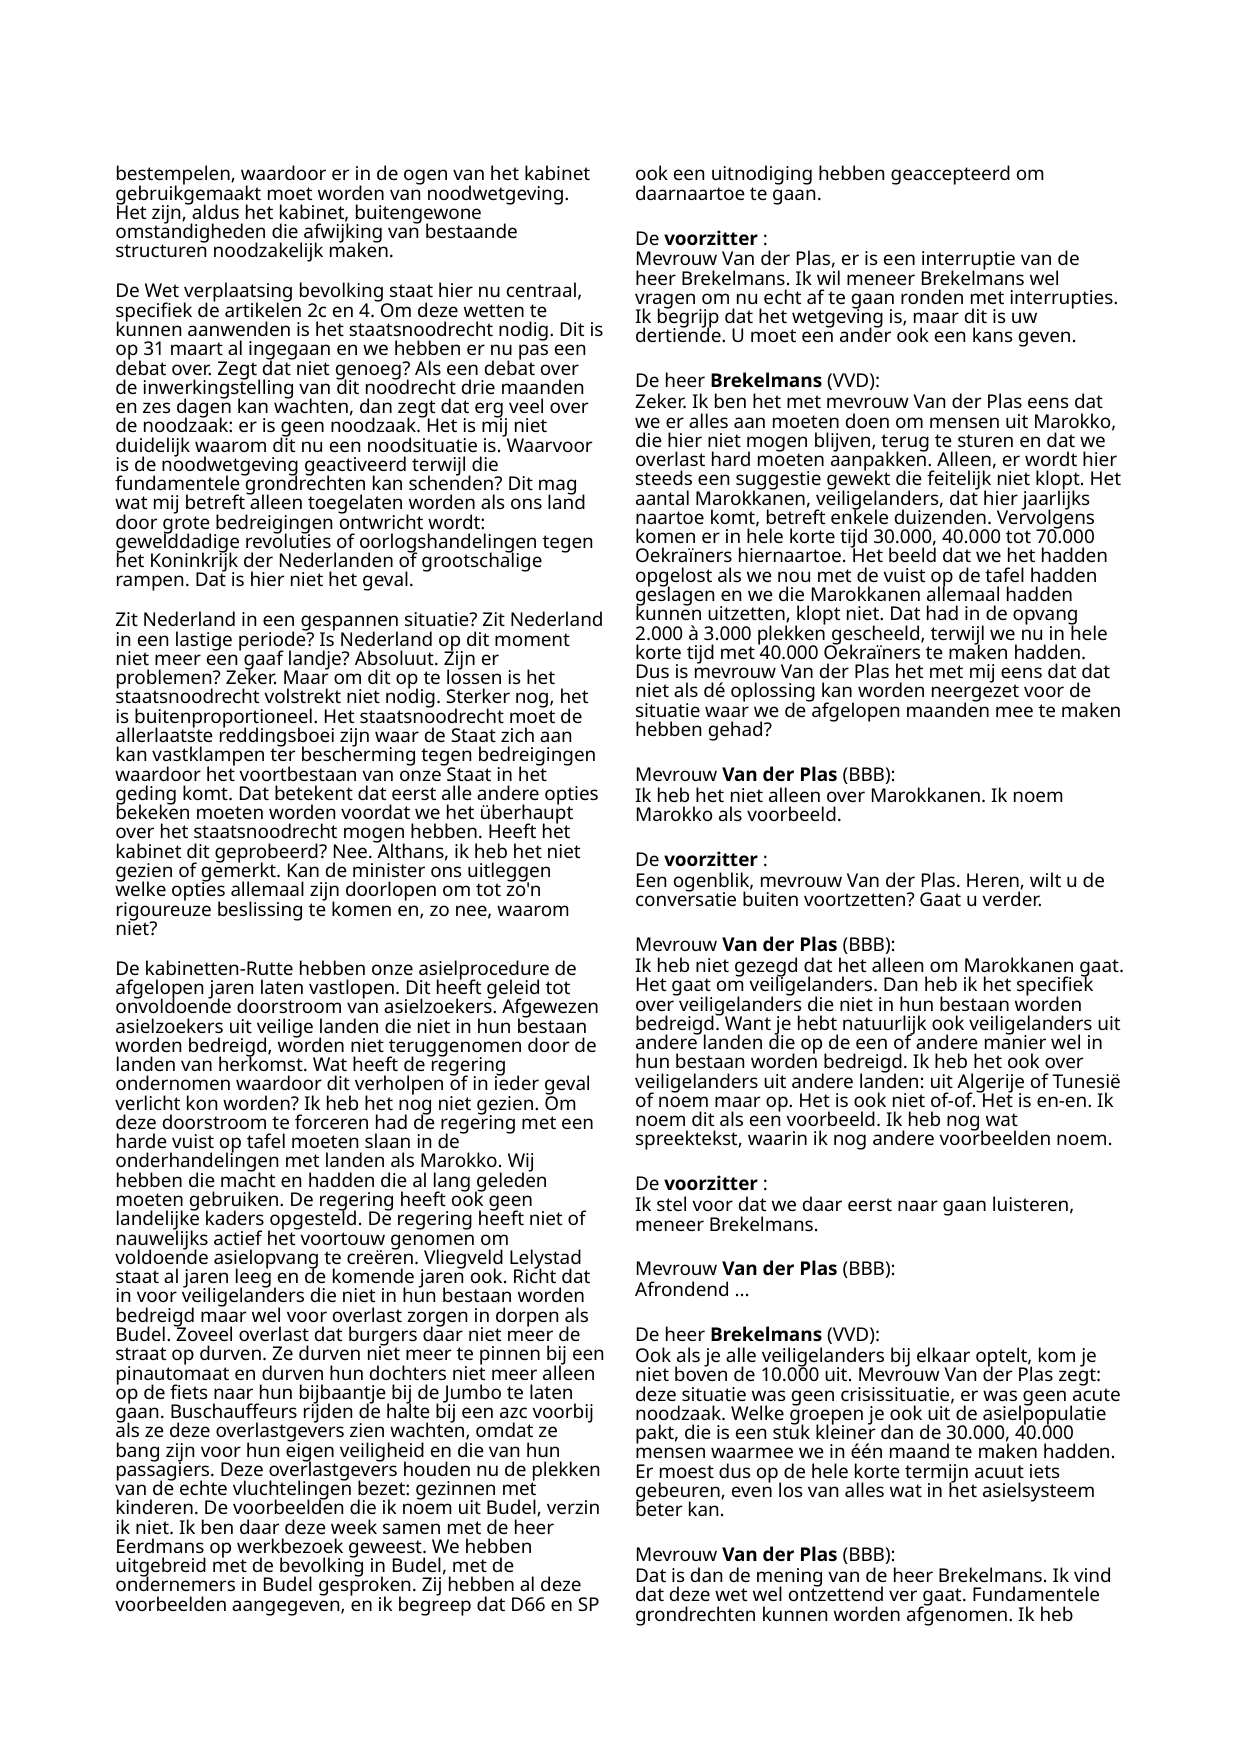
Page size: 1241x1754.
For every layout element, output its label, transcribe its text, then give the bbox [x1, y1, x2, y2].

text De Wet verplaatsing bevolking staat hier nu centraal, specifiek de artikelen 2c en 4. Om deze wetten te kunnen aanwenden is het staatsnoodrecht nodig. Dit is op 31 maart al ingegaan en we hebben er nu pas een debat over. Zegt dat niet genoeg? Als een debat over de inwerkingstelling van dit noodrecht drie maanden en zes dagen kan wachten, dan zegt dat erg veel over de noodzaak: er is geen noodzaak. Het is mij niet duidelijk waarom dit nu een noodsituatie is. Waarvoor is de noodwetgeving geactiveerd terwijl die fundamentele grondrechten kan schenden? Dit mag wat mij betreft alleen toegelaten worden als ons land door grote bedreigingen ontwricht wordt: gewelddadige revoluties of oorlogshandelingen tegen het Koninkrijk der Nederlanden of grootschalige rampen. Dat is hier niet het geval. [115, 282, 605, 591]
text Mevrouw Van der Plas (BBB): [635, 1256, 1125, 1281]
text Ik heb het niet alleen over Marokkanen. Ik noem Marokko als voorbeeld. [635, 787, 1125, 825]
text Ik stel voor dat we daar eerst naar gaan luisteren, meneer Brekelmans. [635, 1196, 1125, 1235]
text bestempelen, waardoor er in de ogen van het kabinet gebruikgemaakt moet worden van noodwetgeving. Het zijn, aldus het kabinet, buitengewone omstandigheden die afwijking van bestaande structuren noodzakelijk maken. [115, 165, 605, 262]
text Mevrouw Van der Plas (BBB): [635, 931, 1125, 957]
text De voorzitter : [635, 225, 1125, 250]
text Afrondend ... [635, 1281, 1125, 1301]
text De voorzitter : [635, 1171, 1125, 1196]
text Mevrouw Van der Plas (BBB): [635, 1541, 1125, 1567]
text Zeker. Ik ben het met mevrouw Van der Plas eens dat we er alles aan moeten doen om mensen uit Marokko, die hier niet mogen blijven, terug te sturen en dat we overlast hard moeten aanpakken. Alleen, er wordt hier steeds een suggestie gewekt die feitelijk niet klopt. Het aantal Marokkanen, veiligelanders, dat hier jaarlijks naartoe komt, betreft enkele duizenden. Vervolgens komen er in hele korte tijd 30.000, 40.000 tot 70.000 Oekraïners hiernaartoe. Het beeld dat we het hadden opgelost als we nou met de vuist op de tafel hadden geslagen en we die Marokkanen allemaal hadden kunnen uitzetten, klopt niet. Dat had in de opvang 2.000 à 3.000 plekken gescheeld, terwijl we nu in hele korte tijd met 40.000 Oekraïners te maken hadden. Dus is mevrouw Van der Plas het met mij eens dat dat niet als dé oplossing kan worden neergezet voor de situatie waar we de afgelopen maanden mee te maken hebben gehad? [635, 393, 1125, 740]
text Dat is dan de mening van de heer Brekelmans. Ik vind dat deze wet wel ontzettend ver gaat. Fundamentele grondrechten kunnen worden afgenomen. Ik heb [635, 1567, 1125, 1625]
text De heer Brekelmans (VVD): [635, 1321, 1125, 1347]
text Een ogenblik, mevrouw Van der Plas. Heren, wilt u de conversatie buiten voortzetten? Gaat u verder. [635, 872, 1125, 910]
text De heer Brekelmans (VVD): [635, 368, 1125, 393]
text Zit Nederland in een gespannen situatie? Zit Nederland in een lastige periode? Is Nederland op dit moment niet meer een gaaf landje? Absoluut. Zijn er problemen? Zeker. Maar om dit op te lossen is het staatsnoodrecht volstrekt niet nodig. Sterker nog, het is buitenproportioneel. Het staatsnoodrecht moet de allerlaatste reddingsboei zijn waar de Staat zich aan kan vastklampen ter bescherming tegen bedreigingen waardoor het voortbestaan van onze Staat in het geding komt. Dat betekent dat eerst alle andere opties bekeken moeten worden voordat we het überhaupt over het staatsnoodrecht mogen hebben. Heeft het kabinet dit geprobeerd? Nee. Althans, ik heb het niet gezien of gemerkt. Kan de minister ons uitleggen welke opties allemaal zijn doorlopen om tot zo'n rigoureuze beslissing te komen en, zo nee, waarom niet? [115, 611, 605, 939]
text ook een uitnodiging hebben geaccepteerd om daarnaartoe te gaan. [635, 165, 1125, 204]
text Ik heb niet gezegd dat het alleen om Marokkanen gaat. Het gaat om veiligelanders. Dan heb ik het specifiek over veiligelanders die niet in hun bestaan worden bedreigd. Want je hebt natuurlijk ook veiligelanders uit andere landen die op de een of andere manier wel in hun bestaan worden bedreigd. Ik heb het ook over veiligelanders uit andere landen: uit Algerije of Tunesië of noem maar op. Het is ook niet of-of. Het is en-en. Ik noem dit als een voorbeeld. Ik heb nog wat spreektekst, waarin ik nog andere voorbeelden noem. [635, 957, 1125, 1150]
text Mevrouw Van der Plas (BBB): [635, 761, 1125, 787]
text Mevrouw Van der Plas, er is een interruptie van de heer Brekelmans. Ik wil meneer Brekelmans wel vragen om nu echt af te gaan ronden met interrupties. Ik begrijp dat het wetgeving is, maar dit is uw dertiende. U moet een ander ook een kans geven. [635, 250, 1125, 347]
text De voorzitter : [635, 846, 1125, 872]
text Ook als je alle veiligelanders bij elkaar optelt, kom je niet boven de 10.000 uit. Mevrouw Van der Plas zegt: deze situatie was geen crisissituatie, er was geen acute noodzaak. Welke groepen je ook uit de asielpopulatie pakt, die is een stuk kleiner dan de 30.000, 40.000 mensen waarmee we in één maand te maken hadden. Er moest dus op de hele korte termijn acuut iets gebeuren, even los van alles wat in het asielsysteem beter kan. [635, 1347, 1125, 1521]
text De kabinetten-Rutte hebben onze asielprocedure de afgelopen jaren laten vastlopen. Dit heeft geleid tot onvoldoende doorstroom van asielzoekers. Afgewezen asielzoekers uit veilige landen die niet in hun bestaan worden bedreigd, worden niet teruggenomen door de landen van herkomst. Wat heeft de regering ondernomen waardoor dit verholpen of in ieder geval verlicht kon worden? Ik heb het nog niet gezien. Om deze doorstroom te forceren had de regering met een harde vuist op tafel moeten slaan in de onderhandelingen met landen als Marokko. Wij hebben die macht en hadden die al lang geleden moeten gebruiken. De regering heeft ook geen landelijke kaders opgesteld. De regering heeft niet of nauwelijks actief het voortouw genomen om voldoende asielopvang te creëren. Vliegveld Lelystad staat al jaren leeg en de komende jaren ook. Richt dat in voor veiligelanders die niet in hun bestaan worden bedreigd maar wel voor overlast zorgen in dorpen als Budel. Zoveel overlast dat burgers daar niet meer de straat op durven. Ze durven niet meer te pinnen bij een pinautomaat en durven hun dochters niet meer alleen op de fiets naar hun bijbaantje bij de Jumbo te laten gaan. Buschauffeurs rijden de halte bij een azc voorbij als ze deze overlastgevers zien wachten, omdat ze bang zijn voor hun eigen veiligheid en die van hun passagiers. Deze overlastgevers houden nu de plekken van de echte vluchtelingen bezet: gezinnen met kinderen. De voorbeelden die ik noem uit Budel, verzin ik niet. Ik ben daar deze week samen met de heer Eerdmans op werkbezoek geweest. We hebben uitgebreid met de bevolking in Budel, met de ondernemers in Budel gesproken. Zij hebben al deze voorbeelden aangegeven, en ik begreep dat D66 en SP [115, 960, 605, 1615]
